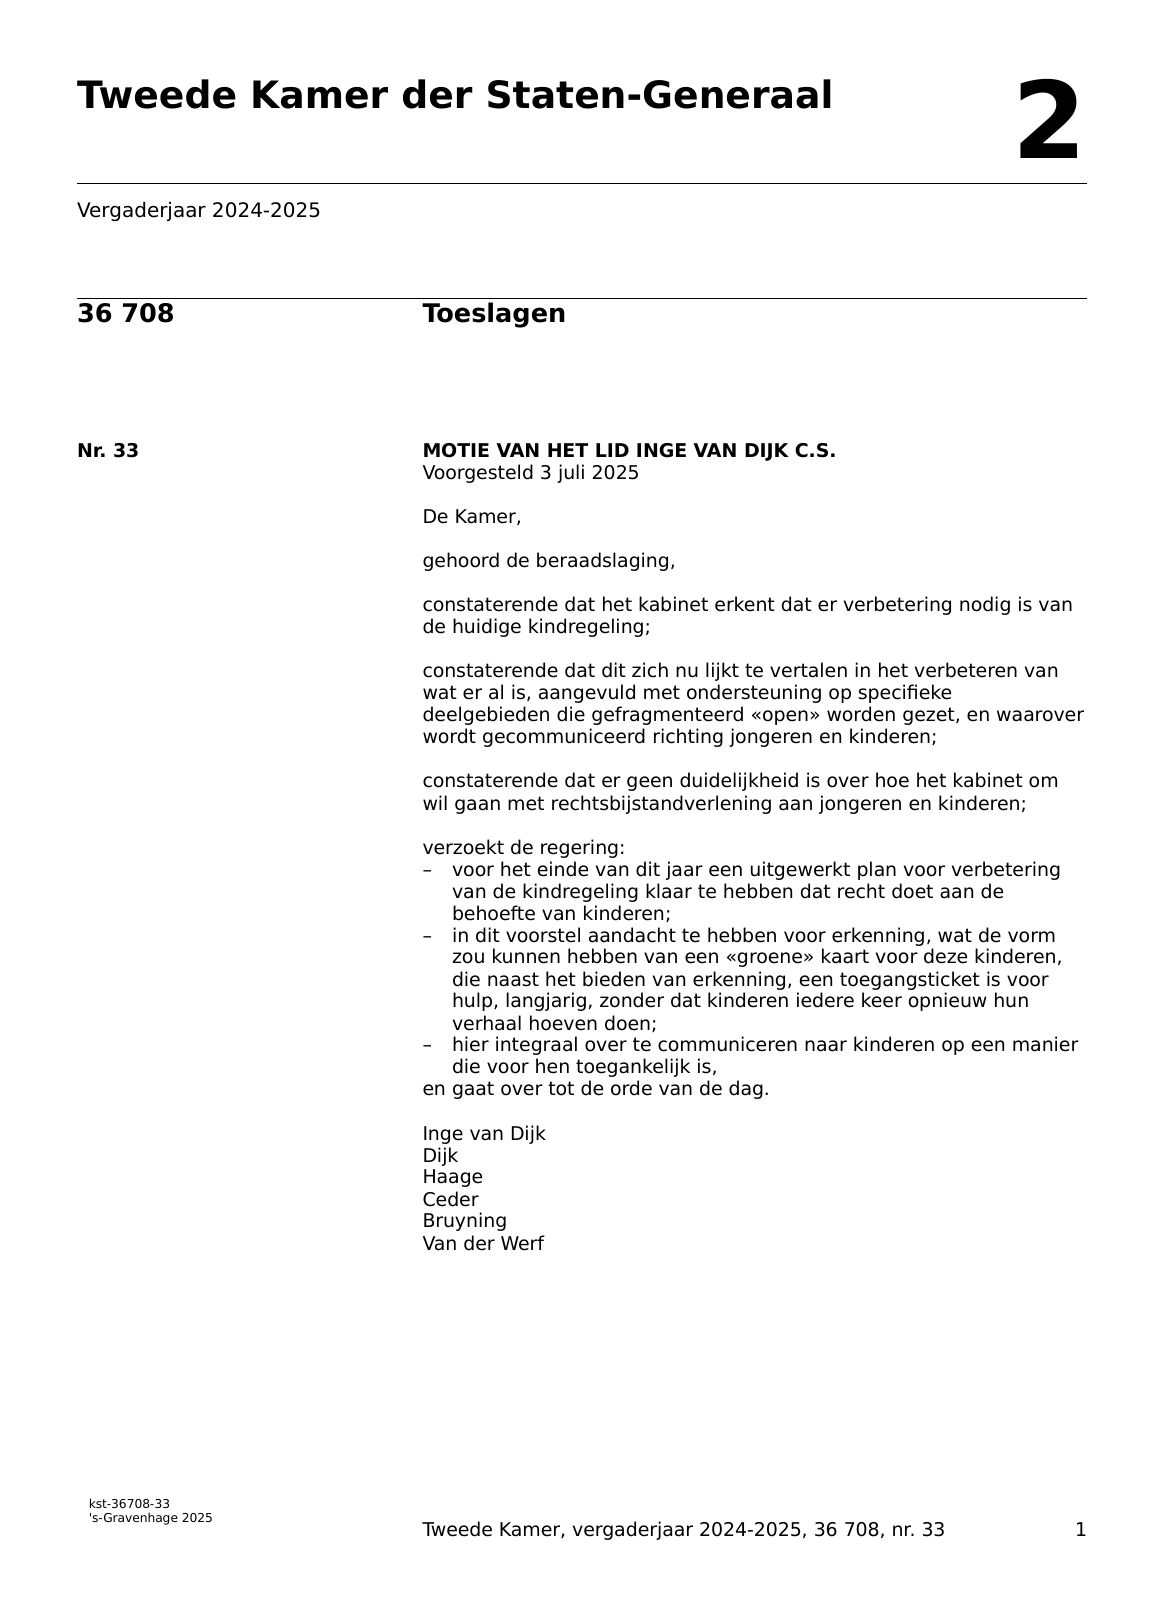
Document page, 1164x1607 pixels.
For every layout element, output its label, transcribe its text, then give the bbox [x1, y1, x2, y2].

text Bruyning [422, 1210, 1087, 1232]
text Van der Werf [422, 1232, 1087, 1254]
text constaterende dat het kabinet erkent dat er verbetering nodig is van de huidige kindregeling; [422, 594, 1087, 638]
text Inge van Dijk [422, 1122, 1087, 1144]
table_header Tweede Kamer der Staten-Generaal [77, 59, 886, 183]
table_header 2 [886, 59, 1087, 183]
text Voorgesteld 3 juli 2025 [422, 462, 1087, 484]
table_cell Vergaderjaar 2024-2025 [77, 184, 1087, 298]
text – voor het einde van dit jaar een uitgewerkt plan voor verbetering van de kindregeling klaar te hebben dat recht doet aan de behoefte van kinderen; [422, 858, 1087, 924]
text – in dit voorstel aandacht te hebben voor erkenning, wat de vorm zou kunnen hebben van een «groene» kaart voor deze kinderen, die naast het bieden van erkenning, een toegangsticket is voor hulp, langjarig, zonder dat kinderen iedere keer opnieuw hun verhaal hoeven doen; [422, 924, 1087, 1034]
text gehoord de beraadslaging, [422, 550, 1087, 572]
text constaterende dat er geen duidelijkheid is over hoe het kabinet om wil gaan met rechtsbijstandverlening aan jongeren en kinderen; [422, 770, 1087, 814]
text constaterende dat dit zich nu lijkt te vertalen in het verbeteren van wat er al is, aangevuld met ondersteuning op specifieke deelgebieden die gefragmenteerd «open» worden gezet, en waarover wordt gecommuniceerd richting jongeren en kinderen; [422, 660, 1087, 748]
subtitle Nr. 33 MOTIE VAN HET LID INGE VAN DIJK C.S. [77, 440, 1087, 462]
text De Kamer, [422, 506, 1087, 528]
subtitle 36 708 Toeslagen [77, 299, 1087, 329]
text kst-36708-33 [88, 1497, 323, 1511]
text Haage [422, 1166, 1087, 1188]
text 's-Gravenhage 2025 [88, 1511, 323, 1525]
text – hier integraal over te communiceren naar kinderen op een manier die voor hen toegankelijk is, [422, 1034, 1087, 1078]
text Dijk [422, 1144, 1087, 1166]
text verzoekt de regering: [422, 837, 1087, 858]
text en gaat over tot de orde van de dag. [422, 1078, 1087, 1100]
text Ceder [422, 1188, 1087, 1210]
